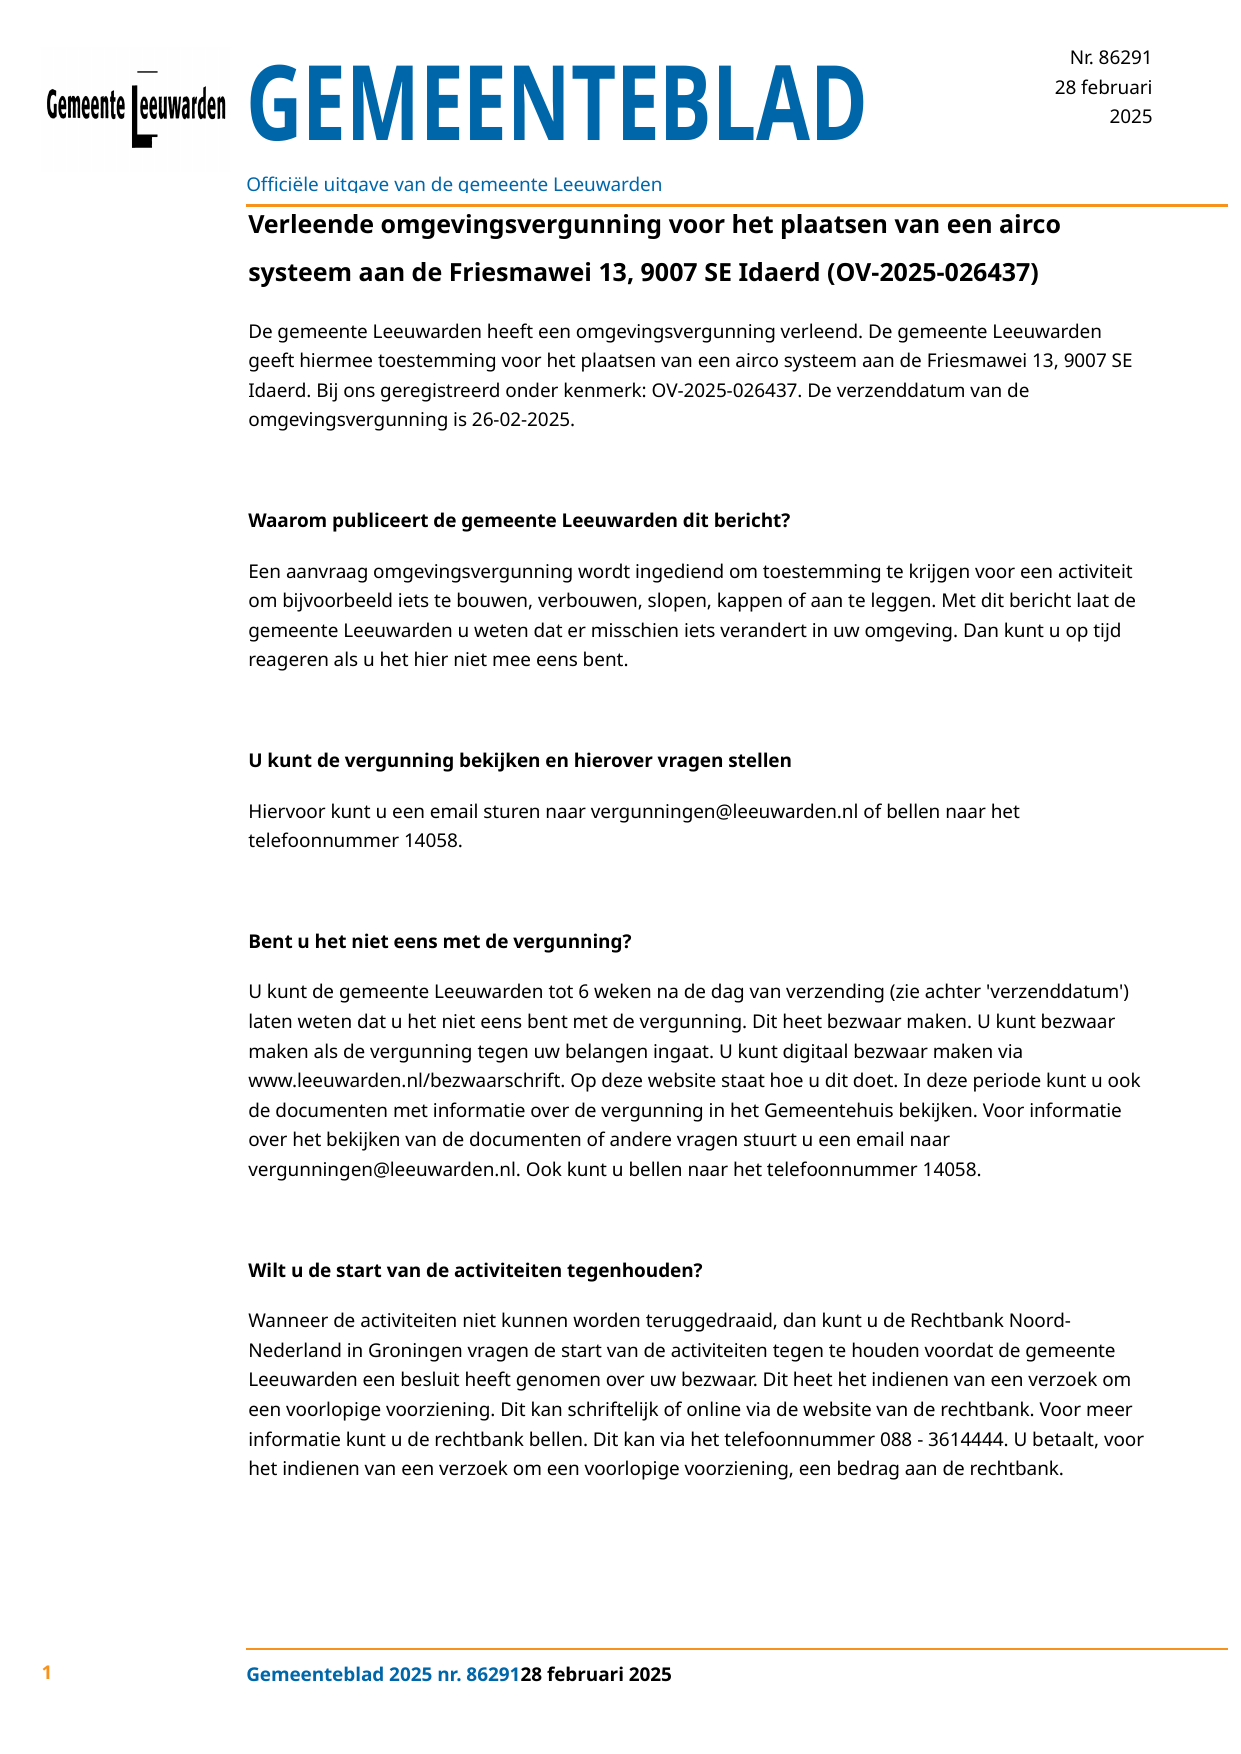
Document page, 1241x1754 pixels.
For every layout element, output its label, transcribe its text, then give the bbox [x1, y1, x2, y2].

text De gemeente Leeuwarden heeft een omgevingsvergunning verleend. De gemeente Leeuwarden geeft hiermee toestemming voor het plaatsen van een airco systeem aan de Friesmawei 13, 9007 SE Idaerd. Bij ons geregistreerd onder kenmerk: OV-2025-026437. De verzenddatum van de omgevingsvergunning is 26-02-2025. [248, 318, 1152, 432]
text Waarom publiceert de gemeente Leeuwarden dit bericht? [248, 507, 1152, 533]
text U kunt de vergunning bekijken en hierover vragen stellen [248, 747, 1152, 773]
text Wilt u de start van de activiteiten tegenhouden? [248, 1257, 1152, 1283]
picture [41, 47, 231, 172]
text Wanneer de activiteiten niet kunnen worden teruggedraaid, dan kunt u de Rechtbank Noord-Nederland in Groningen vragen de start van de activiteiten tegen te houden voordat de gemeente Leeuwarden een besluit heeft genomen over uw bezwaar. Dit heet het indienen van een verzoek om een voorlopige voorziening. Dit kan schriftelijk of online via de website van de rechtbank. Voor meer informatie kunt u de rechtbank bellen. Dit kan via het telefoonnummer 088 - 3614444. U betaalt, voor het indienen van een verzoek om een voorlopige voorziening, een bedrag aan de rechtbank. [248, 1307, 1152, 1481]
text Hiervoor kunt u een email sturen naar vergunningen@leeuwarden.nl of bellen naar het telefoonnummer 14058. [248, 798, 1152, 853]
text Bent u het niet eens met de vergunning? [248, 928, 1152, 954]
text Verleende omgevingsvergunning voor het plaatsen van een airco systeem aan de Friesmawei 13, 9007 SE Idaerd (OV-2025-026437) [248, 207, 1152, 288]
text U kunt de gemeente Leeuwarden tot 6 weken na de dag van verzending (zie achter 'verzenddatum') laten weten dat u het niet eens bent met de vergunning. Dit heet bezwaar maken. U kunt bezwaar maken als de vergunning tegen uw belangen ingaat. U kunt digitaal bezwaar maken via www.leeuwarden.nl/bezwaarschrift. Op deze website staat hoe u dit doet. In deze periode kunt u ook de documenten met informatie over de vergunning in het Gemeentehuis bekijken. Voor informatie over het bekijken van de documenten of andere vragen stuurt u een email naar vergunningen@leeuwarden.nl. Ook kunt u bellen naar het telefoonnummer 14058. [248, 979, 1152, 1182]
text Een aanvraag omgevingsvergunning wordt ingediend om toestemming te krijgen voor een activiteit om bijvoorbeeld iets te bouwen, verbouwen, slopen, kappen of aan te leggen. Met dit bericht laat de gemeente Leeuwarden u weten dat er misschien iets verandert in uw omgeving. Dan kunt u op tijd reageren als u het hier niet mee eens bent. [248, 558, 1152, 672]
